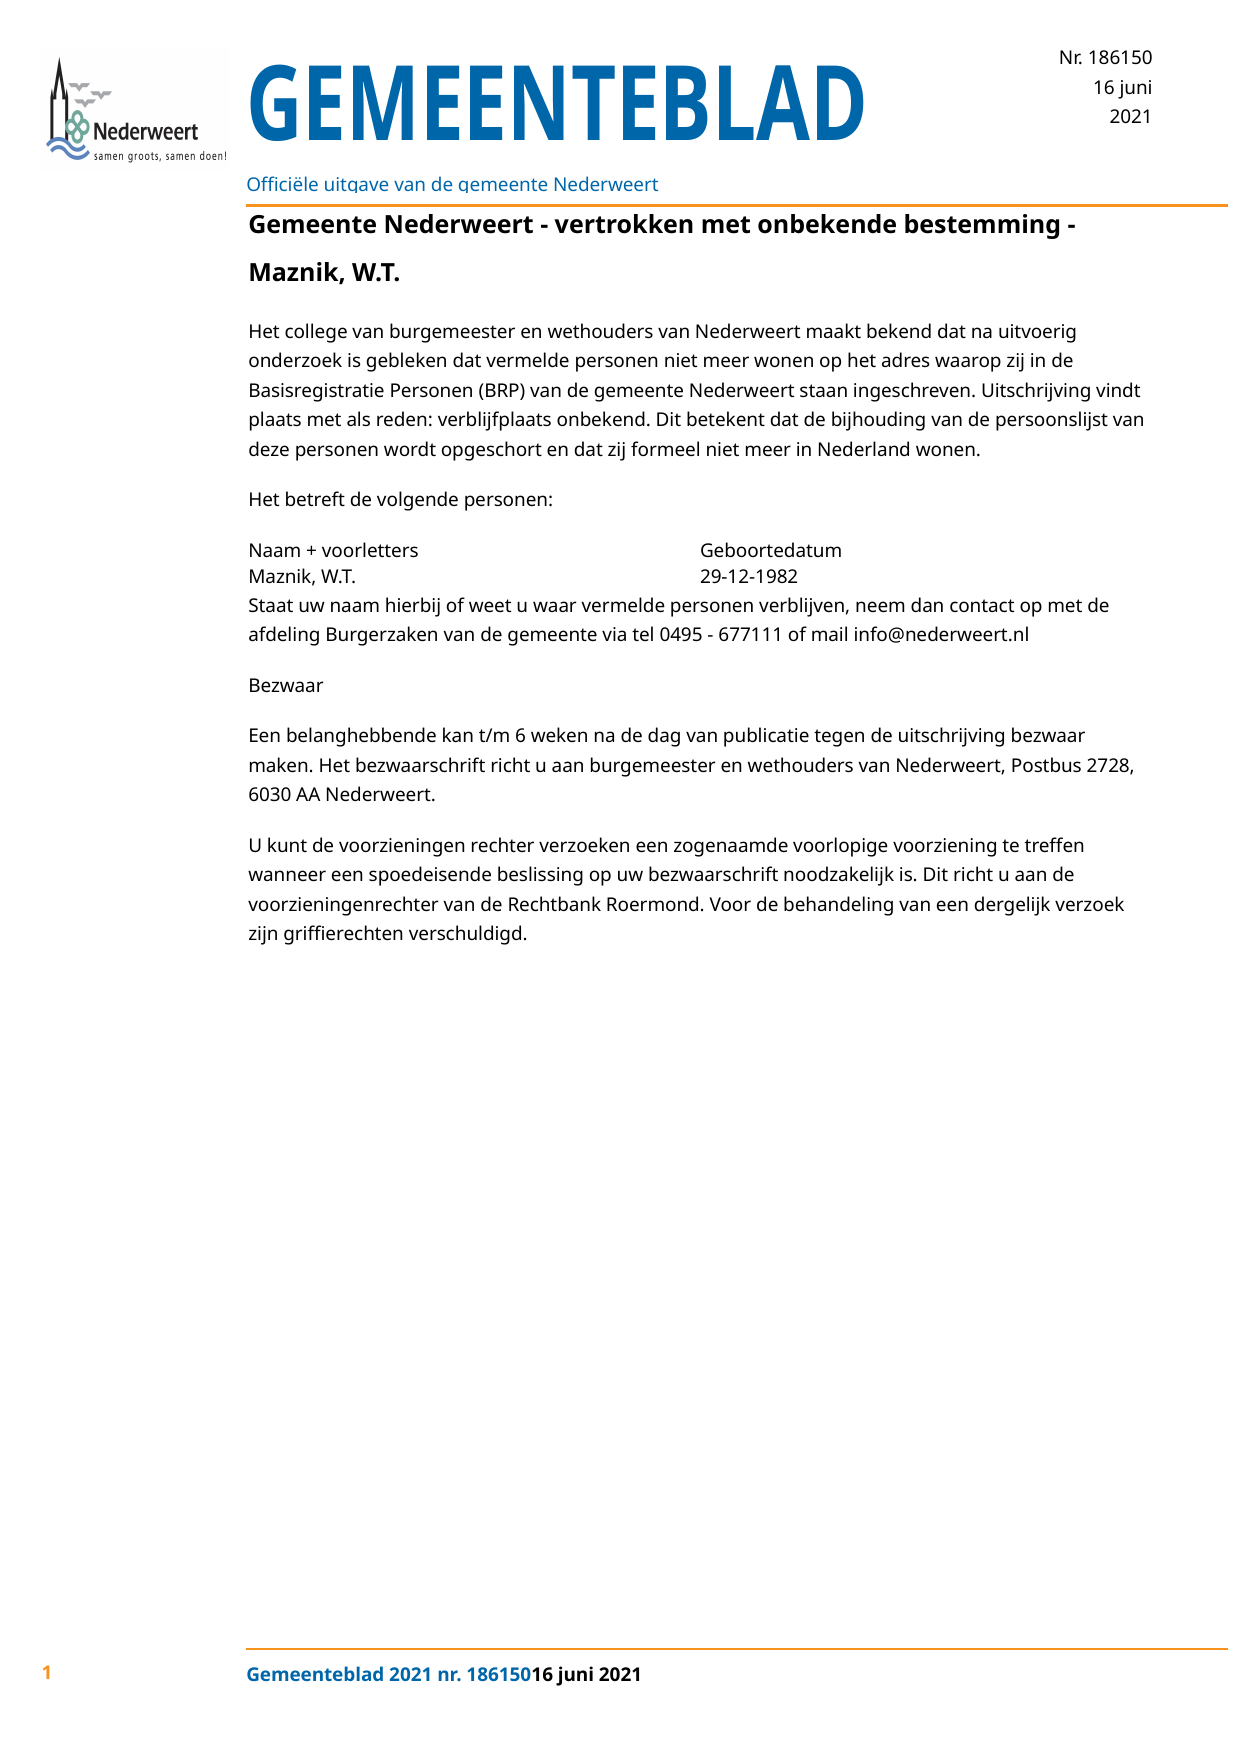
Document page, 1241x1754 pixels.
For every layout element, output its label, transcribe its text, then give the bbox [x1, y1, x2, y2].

text Gemeente Nederweert - vertrokken met onbekende bestemming - Maznik, W.T. [248, 207, 1152, 288]
text Het betreft de volgende personen: [248, 487, 1152, 512]
text Een belanghebbende kan t/m 6 weken na de dag van publicatie tegen de uitschrijving bezwaar maken. Het bezwaarschrift richt u aan burgemeester en wethouders van Nederweert, Postbus 2728, 6030 AA Nederweert. [248, 722, 1152, 807]
text U kunt de voorzieningen rechter verzoeken een zogenaamde voorlopige voorziening te treffen wanneer een spoedeisende beslissing op uw bezwaarschrift noodzakelijk is. Dit richt u aan de voorzieningenrechter van de Rechtbank Roermond. Voor de behandeling van een dergelijk verzoek zijn griffierechten verschuldigd. [248, 832, 1152, 946]
table_header Geboortedatum [700, 537, 1152, 563]
table_cell Maznik, W.T. [248, 563, 700, 589]
table_cell 29-12-1982 [700, 563, 1152, 589]
text Bezwaar [248, 672, 1152, 698]
table_header Naam + voorletters [248, 537, 700, 563]
picture [41, 47, 231, 172]
text Staat uw naam hierbij of weet u waar vermelde personen verblijven, neem dan contact op met de afdeling Burgerzaken van de gemeente via tel 0495 - 677111 of mail info@nederweert.nl [248, 592, 1152, 647]
text Het college van burgemeester en wethouders van Nederweert maakt bekend dat na uitvoerig onderzoek is gebleken dat vermelde personen niet meer wonen op het adres waarop zij in de Basisregistratie Personen (BRP) van de gemeente Nederweert staan ingeschreven. Uitschrijving vindt plaats met als reden: verblijfplaats onbekend. Dit betekent dat de bijhouding van de persoonslijst van deze personen wordt opgeschort en dat zij formeel niet meer in Nederland wonen. [248, 318, 1152, 462]
